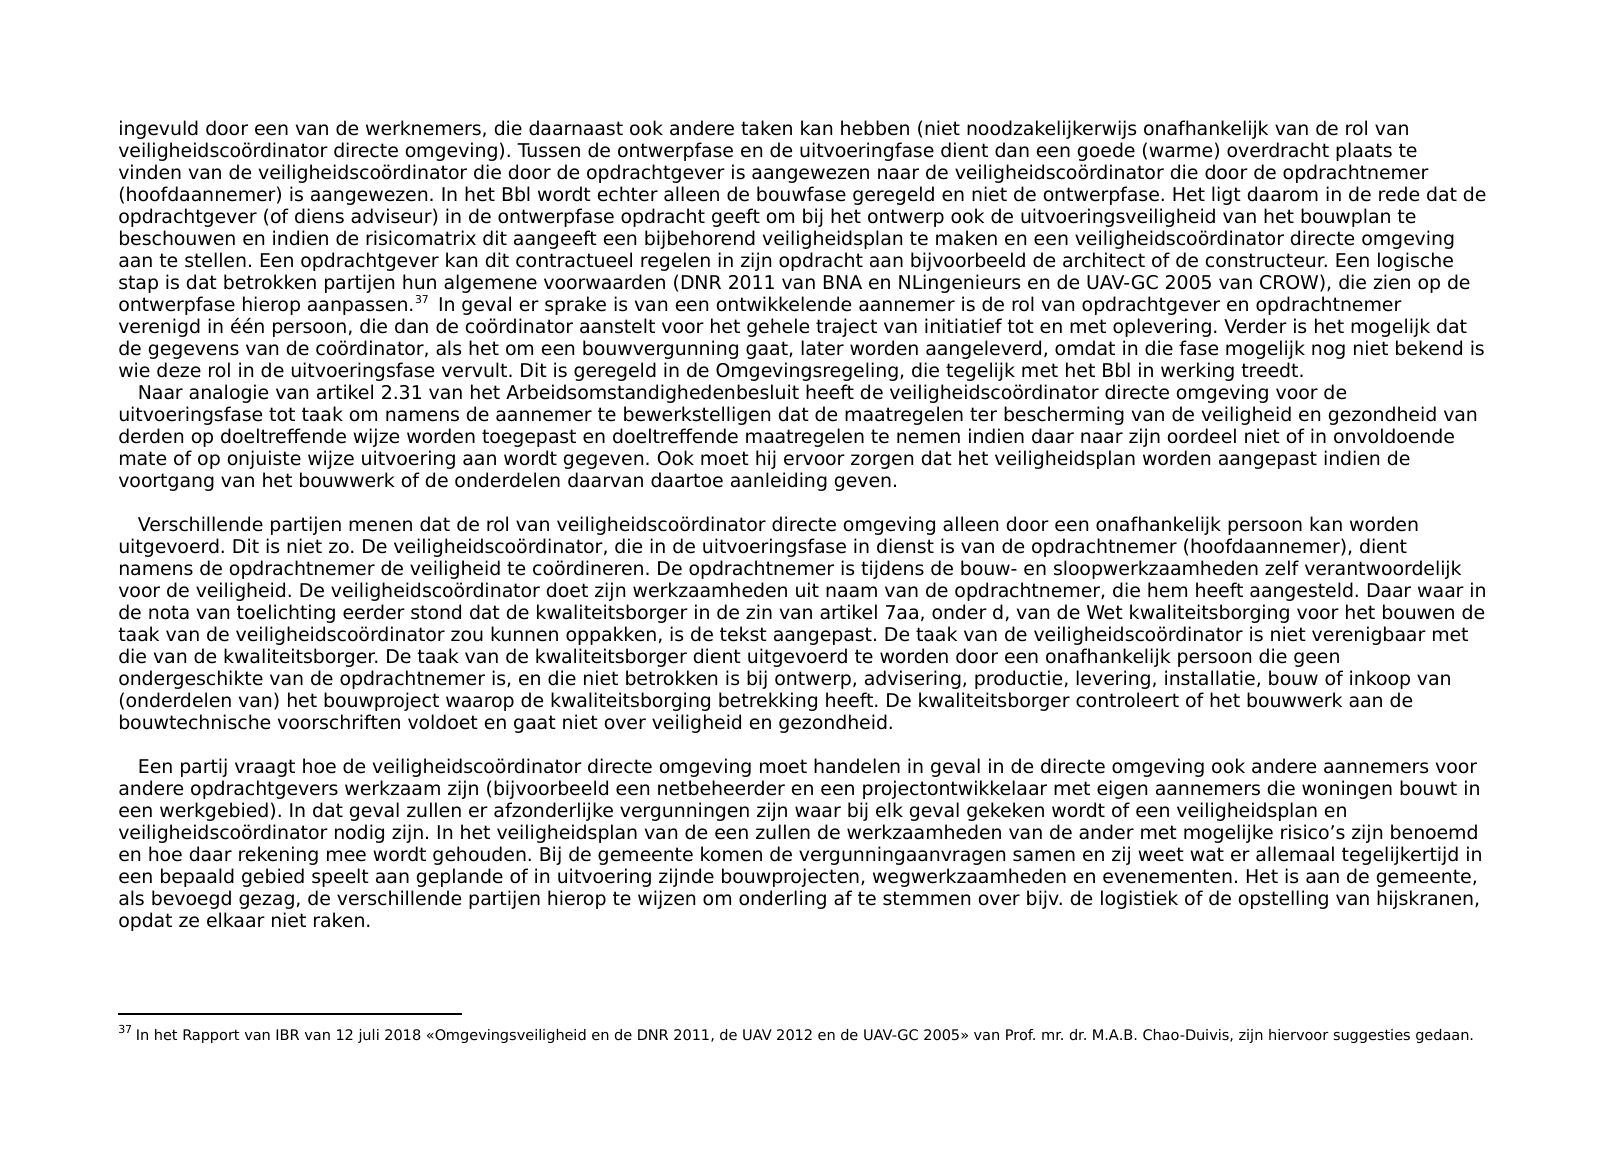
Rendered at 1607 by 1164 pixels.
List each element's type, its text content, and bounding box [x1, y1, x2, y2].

text Verschillende partijen menen dat de rol van veiligheidscoördinator directe omgeving alleen door een onafhankelijk persoon kan worden uitgevoerd. Dit is niet zo. De veiligheidscoördinator, die in de uitvoeringsfase in dienst is van de opdrachtnemer (hoofdaannemer), dient namens de opdrachtnemer de veiligheid te coördineren. De opdrachtnemer is tijdens de bouw- en sloopwerkzaamheden zelf verantwoordelijk voor de veiligheid. De veiligheidscoördinator doet zijn werkzaamheden uit naam van de opdrachtnemer, die hem heeft aangesteld. Daar waar in de nota van toelichting eerder stond dat de kwaliteitsborger in de zin van artikel 7aa, onder d, van de Wet kwaliteitsborging voor het bouwen de taak van de veiligheidscoördinator zou kunnen oppakken, is de tekst aangepast. De taak van de veiligheidscoördinator is niet verenigbaar met die van de kwaliteitsborger. De taak van de kwaliteitsborger dient uitgevoerd te worden door een onafhankelijk persoon die geen ondergeschikte van de opdrachtnemer is, en die niet betrokken is bij ontwerp, advisering, productie, levering, installatie, bouw of inkoop van (onderdelen van) het bouwproject waarop de kwaliteitsborging betrekking heeft. De kwaliteitsborger controleert of het bouwwerk aan de bouwtechnische voorschriften voldoet en gaat niet over veiligheid en gezondheid. [118, 514, 1488, 734]
text Een partij vraagt hoe de veiligheidscoördinator directe omgeving moet handelen in geval in de directe omgeving ook andere aannemers voor andere opdrachtgevers werkzaam zijn (bijvoorbeeld een netbeheerder en een projectontwikkelaar met eigen aannemers die woningen bouwt in een werkgebied). In dat geval zullen er afzonderlijke vergunningen zijn waar bij elk geval gekeken wordt of een veiligheidsplan en veiligheidscoördinator nodig zijn. In het veiligheidsplan van de een zullen de werkzaamheden van de ander met mogelijke risico’s zijn benoemd en hoe daar rekening mee wordt gehouden. Bij de gemeente komen de vergunningaanvragen samen en zij weet wat er allemaal tegelijkertijd in een bepaald gebied speelt aan geplande of in uitvoering zijnde bouwprojecten, wegwerkzaamheden en evenementen. Het is aan de gemeente, als bevoegd gezag, de verschillende partijen hierop te wijzen om onderling af te stemmen over bijv. de logistiek of de opstelling van hijskranen, opdat ze elkaar niet raken. [118, 756, 1488, 932]
text In het Rapport van IBR van 12 juli 2018 «Omgevingsveiligheid en de DNR 2011, de UAV 2012 en de UAV-GC 2005» van Prof. mr. dr. M.A.B. Chao-Duivis, zijn hiervoor suggesties gedaan. [118, 1023, 1488, 1045]
text ingevuld door een van de werknemers, die daarnaast ook andere taken kan hebben (niet noodzakelijkerwijs onafhankelijk van de rol van veiligheidscoördinator directe omgeving). Tussen de ontwerpfase en de uitvoeringfase dient dan een goede (warme) overdracht plaats te vinden van de veiligheidscoördinator die door de opdrachtgever is aangewezen naar de veiligheidscoördinator die door de opdrachtnemer (hoofdaannemer) is aangewezen. In het Bbl wordt echter alleen de bouwfase geregeld en niet de ontwerpfase. Het ligt daarom in de rede dat de opdrachtgever (of diens adviseur) in de ontwerpfase opdracht geeft om bij het ontwerp ook de uitvoeringsveiligheid van het bouwplan te beschouwen en indien de risicomatrix dit aangeeft een bijbehorend veiligheidsplan te maken en een veiligheidscoördinator directe omgeving aan te stellen. Een opdrachtgever kan dit contractueel regelen in zijn opdracht aan bijvoorbeeld de architect of de constructeur. Een logische stap is dat betrokken partijen hun algemene voorwaarden (DNR 2011 van BNA en NLingenieurs en de UAV-GC 2005 van CROW), die zien op de ontwerpfase hierop aanpassen. In geval er sprake is van een ontwikkelende aannemer is de rol van opdrachtgever en opdrachtnemer verenigd in één persoon, die dan de coördinator aanstelt voor het gehele traject van initiatief tot en met oplevering. Verder is het mogelijk dat de gegevens van de coördinator, als het om een bouwvergunning gaat, later worden aangeleverd, omdat in die fase mogelijk nog niet bekend is wie deze rol in de uitvoeringsfase vervult. Dit is geregeld in de Omgevingsregeling, die tegelijk met het Bbl in werking treedt. [118, 118, 1488, 382]
text Naar analogie van artikel 2.31 van het Arbeidsomstandighedenbesluit heeft de veiligheidscoördinator directe omgeving voor de uitvoeringsfase tot taak om namens de aannemer te bewerkstelligen dat de maatregelen ter bescherming van de veiligheid en gezondheid van derden op doeltreffende wijze worden toegepast en doeltreffende maatregelen te nemen indien daar naar zijn oordeel niet of in onvoldoende mate of op onjuiste wijze uitvoering aan wordt gegeven. Ook moet hij ervoor zorgen dat het veiligheidsplan worden aangepast indien de voortgang van het bouwwerk of de onderdelen daarvan daartoe aanleiding geven. [118, 382, 1488, 492]
